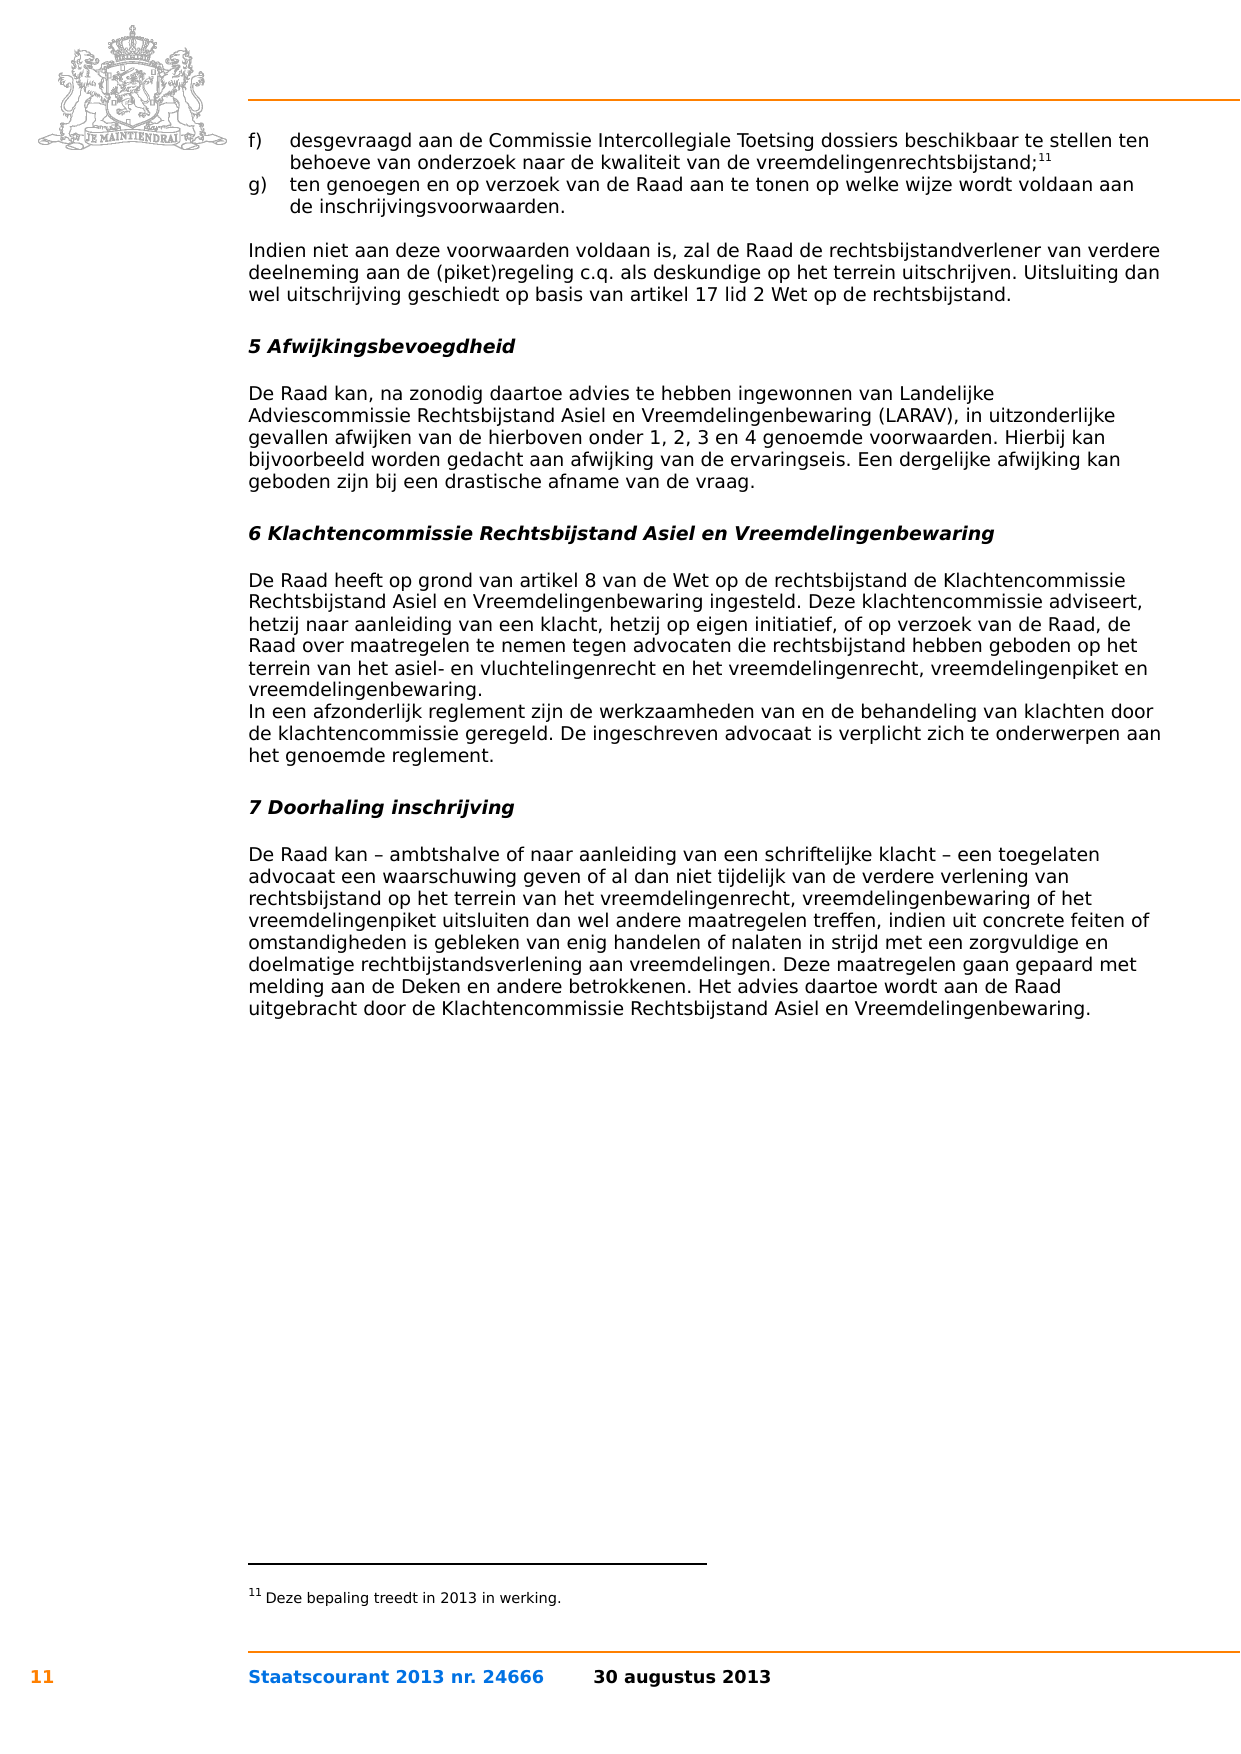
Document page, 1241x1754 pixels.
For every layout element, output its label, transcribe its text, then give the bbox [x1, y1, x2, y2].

text In een afzonderlijk reglement zijn de werkzaamheden van en de behandeling van klachten door de klachtencommissie geregeld. De ingeschreven advocaat is verplicht zich te onderwerpen aan het genoemde reglement. [248, 701, 1163, 767]
text g) ten genoegen en op verzoek van de Raad aan te tonen op welke wijze wordt voldaan aan de inschrijvingsvoorwaarden. [248, 174, 1163, 218]
text De Raad kan, na zonodig daartoe advies te hebben ingewonnen van Landelijke Adviescommissie Rechtsbijstand Asiel en Vreemdelingenbewaring (LARAV), in uitzonderlijke gevallen afwijken van de hierboven onder 1, 2, 3 en 4 genoemde voorwaarden. Hierbij kan bijvoorbeeld worden gedacht aan afwijking van de ervaringseis. Een dergelijke afwijking kan geboden zijn bij een drastische afname van de vraag. [248, 383, 1163, 492]
subtitle 7 Doorhaling inschrijving [248, 797, 1163, 819]
subtitle 6 Klachtencommissie Rechtsbijstand Asiel en Vreemdelingenbewaring [248, 522, 1163, 544]
text De Raad heeft op grond van artikel 8 van de Wet op de rechtsbijstand de Klachtencommissie Rechtsbijstand Asiel en Vreemdelingenbewaring ingesteld. Deze klachtencommissie adviseert, hetzij naar aanleiding van een klacht, hetzij op eigen initiatief, of op verzoek van de Raad, de Raad over maatregelen te nemen tegen advocaten die rechtsbijstand hebben geboden op het terrein van het asiel- en vluchtelingenrecht en het vreemdelingenrecht, vreemdelingenpiket en vreemdelingenbewaring. [248, 569, 1163, 701]
text De Raad kan – ambtshalve of naar aanleiding van een schriftelijke klacht – een toegelaten advocaat een waarschuwing geven of al dan niet tijdelijk van de verdere verlening van rechtsbijstand op het terrein van het vreemdelingenrecht, vreemdelingenbewaring of het vreemdelingenpiket uitsluiten dan wel andere maatregelen treffen, indien uit concrete feiten of omstandigheden is gebleken van enig handelen of nalaten in strijd met een zorgvuldige en doelmatige rechtbijstandsverlening aan vreemdelingen. Deze maatregelen gaan gepaard met melding aan de Deken en andere betrokkenen. Het advies daartoe wordt aan de Raad uitgebracht door de Klachtencommissie Rechtsbijstand Asiel en Vreemdelingenbewaring. [248, 844, 1163, 1020]
text Deze bepaling treedt in 2013 in werking. [248, 1586, 1163, 1608]
subtitle 5 Afwijkingsbevoegdheid [248, 336, 1163, 358]
text Indien niet aan deze voorwaarden voldaan is, zal de Raad de rechtsbijstandverlener van verdere deelneming aan de (piket)regeling c.q. als deskundige op het terrein uitschrijven. Uitsluiting dan wel uitschrijving geschiedt op basis van artikel 17 lid 2 Wet op de rechtsbijstand. [248, 240, 1163, 306]
picture [38, 25, 227, 150]
text f) desgevraagd aan de Commissie Intercollegiale Toetsing dossiers beschikbaar te stellen ten behoeve van onderzoek naar de kwaliteit van de vreemdelingenrechtsbijstand; [248, 130, 1163, 174]
